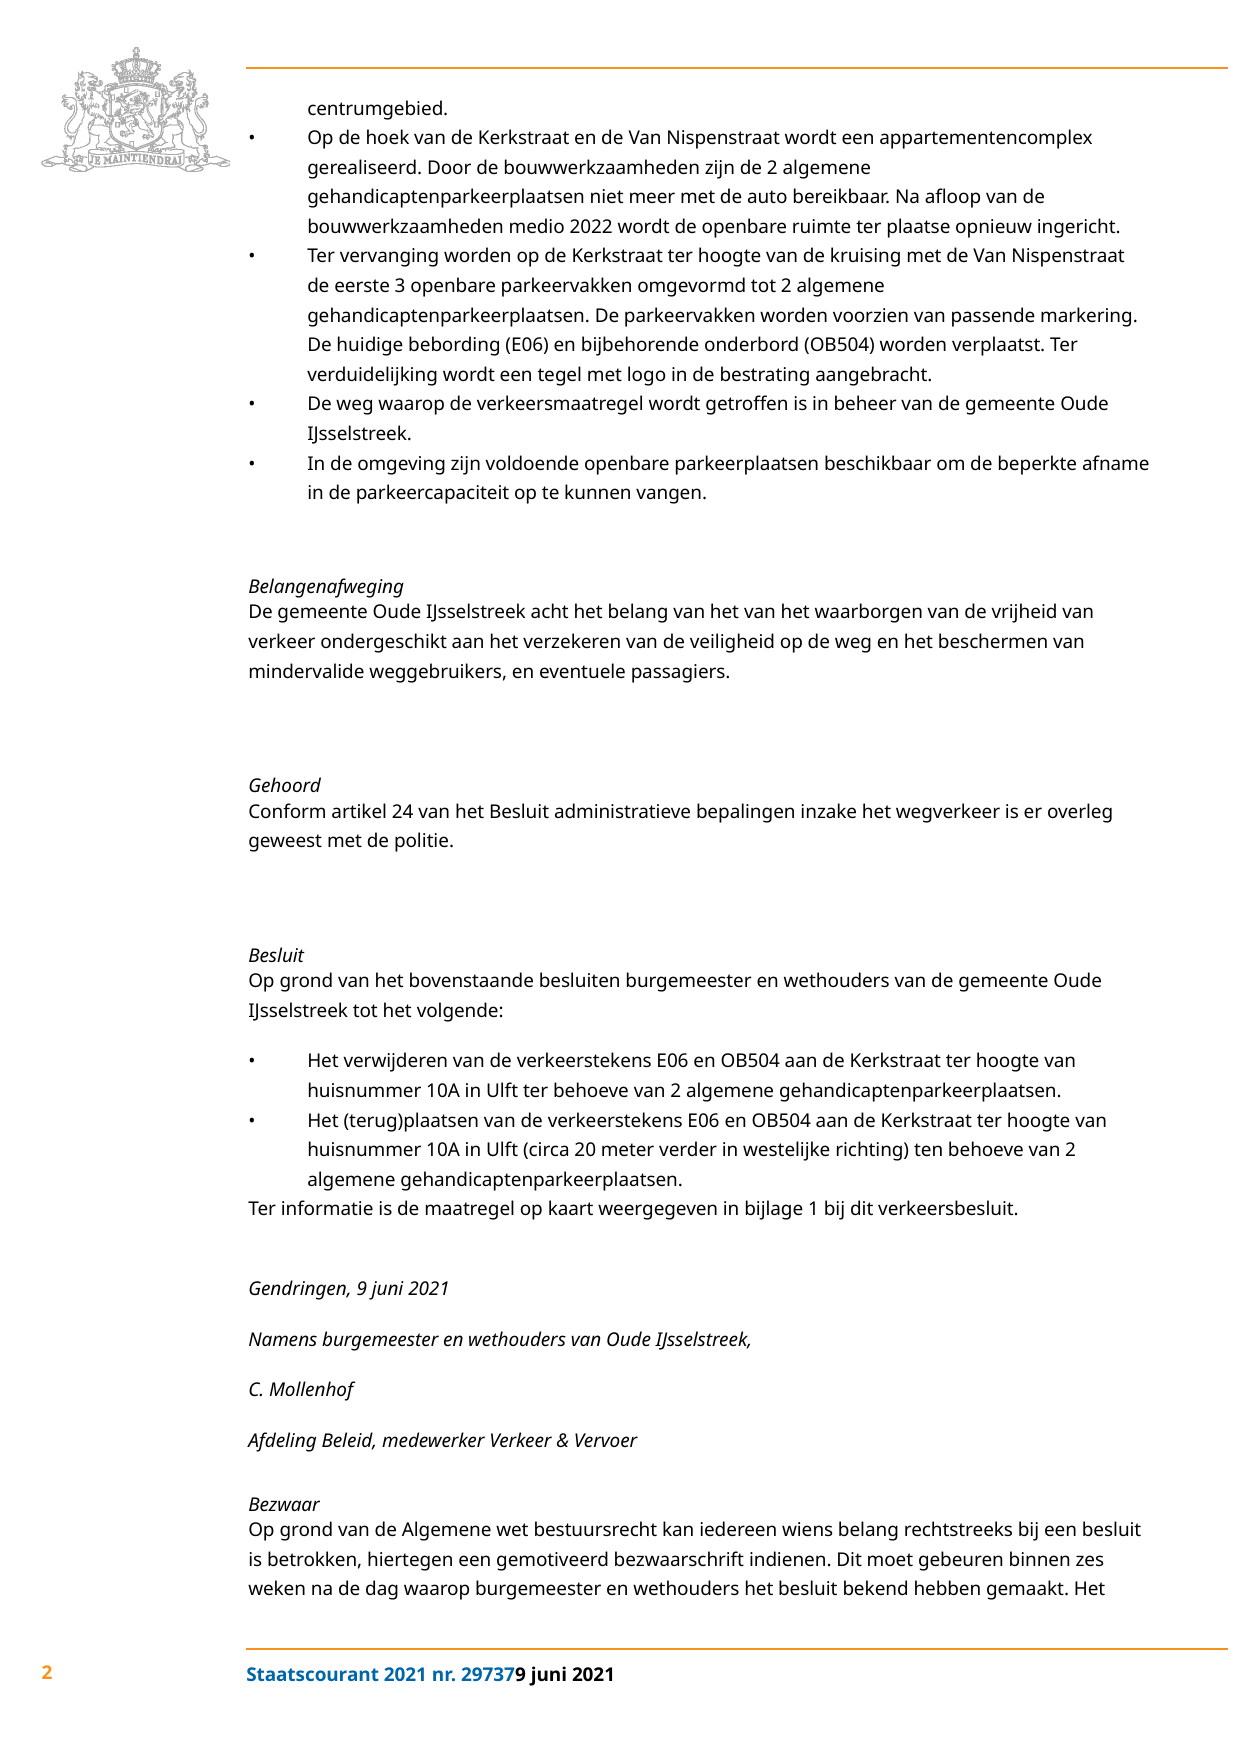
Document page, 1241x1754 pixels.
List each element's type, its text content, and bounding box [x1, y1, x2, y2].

text Belangenafweging [248, 573, 1152, 599]
text Besluit [248, 942, 1152, 968]
picture [41, 47, 231, 172]
list Het (terug)plaatsen van de verkeerstekens E06 en OB504 aan de Kerkstraat ter hoogte van huisnummer 10A in Ulft (circa 20 meter verder in westelijke richting) ten behoeve van 2 algemene gehandicaptenparkeerplaatsen. [248, 1107, 1152, 1192]
list Ter vervanging worden op de Kerkstraat ter hoogte van de kruising met de Van Nispenstraat de eerste 3 openbare parkeervakken omgevormd tot 2 algemene gehandicaptenparkeerplaatsen. De parkeervakken worden voorzien van passende markering. De huidige bebording (E06) en bijbehorende onderbord (OB504) worden verplaatst. Ter verduidelijking wordt een tegel met logo in de bestrating aangebracht. [248, 243, 1152, 387]
list Het verwijderen van de verkeerstekens E06 en OB504 aan de Kerkstraat ter hoogte van huisnummer 10A in Ulft ter behoeve van 2 algemene gehandicaptenparkeerplaatsen. [248, 1048, 1152, 1103]
text Op grond van het bovenstaande besluiten burgemeester en wethouders van de gemeente Oude IJsselstreek tot het volgende: [248, 968, 1152, 1023]
list Op de hoek van de Kerkstraat en de Van Nispenstraat wordt een appartementencomplex gerealiseerd. Door de bouwwerkzaamheden zijn de 2 algemene gehandicaptenparkeerplaatsen niet meer met de auto bereikbaar. Na afloop van de bouwwerkzaamheden medio 2022 wordt de openbare ruimte ter plaatse opnieuw ingericht. [248, 124, 1152, 239]
text Gehoord [248, 772, 1152, 798]
list In de omgeving zijn voldoende openbare parkeerplaatsen beschikbaar om de beperkte afname in de parkeercapaciteit op te kunnen vangen. [248, 450, 1152, 505]
text Ter informatie is de maatregel op kaart weergegeven in bijlage 1 bij dit verkeersbesluit. [248, 1196, 1152, 1221]
text Gendringen, 9 juni 2021 [248, 1276, 1152, 1301]
list centrumgebied. [248, 95, 1152, 121]
text Conform artikel 24 van het Besluit administratieve bepalingen inzake het wegverkeer is er overleg geweest met de politie. [248, 798, 1152, 853]
text C. Mollenhof [248, 1376, 1152, 1402]
list De weg waarop de verkeersmaatregel wordt getroffen is in beheer van de gemeente Oude IJsselstreek. [248, 391, 1152, 446]
text Op grond van de Algemene wet bestuursrecht kan iedereen wiens belang rechtstreeks bij een besluit is betrokken, hiertegen een gemotiveerd bezwaarschrift indienen. Dit moet gebeuren binnen zes weken na de dag waarop burgemeester en wethouders het besluit bekend hebben gemaakt. Het [248, 1516, 1152, 1601]
text De gemeente Oude IJsselstreek acht het belang van het van het waarborgen van de vrijheid van verkeer ondergeschikt aan het verzekeren van de veiligheid op de weg en het beschermen van mindervalide weggebruikers, en eventuele passagiers. [248, 599, 1152, 683]
text Afdeling Beleid, medewerker Verkeer & Vervoer [248, 1427, 1152, 1452]
text Bezwaar [248, 1491, 1152, 1516]
text Namens burgemeester en wethouders van Oude IJsselstreek, [248, 1326, 1152, 1352]
